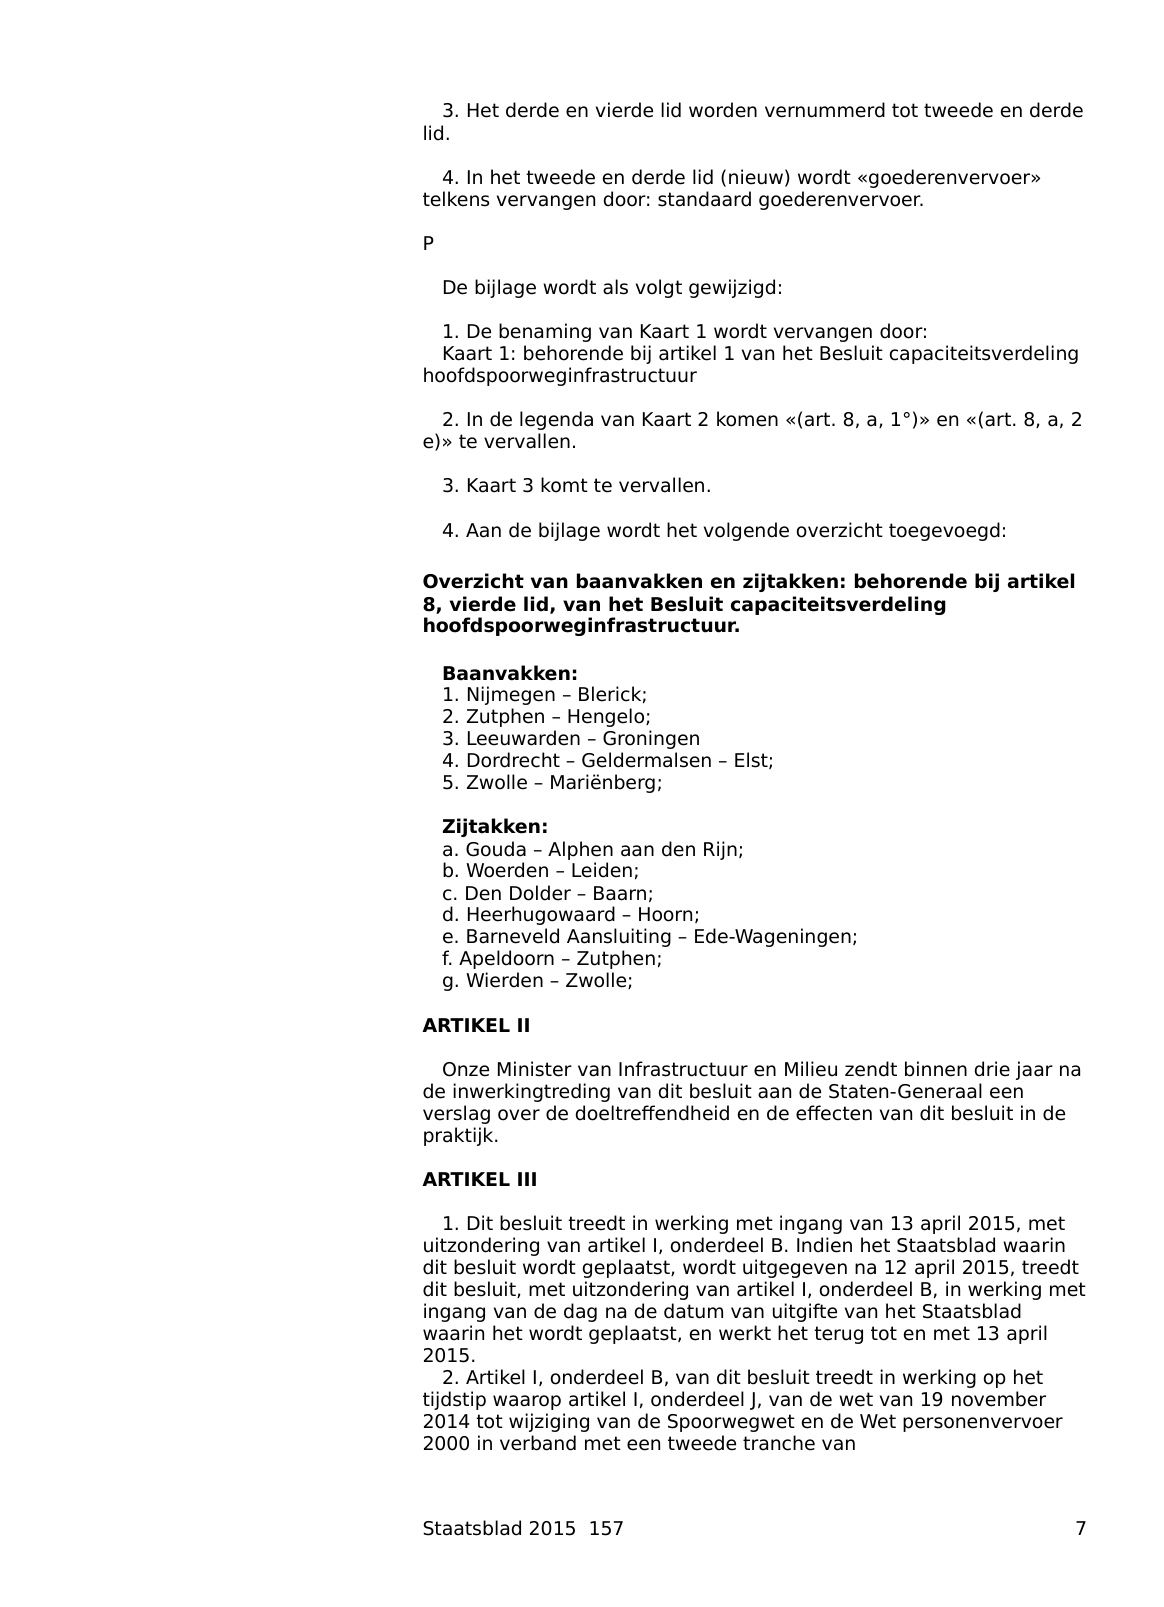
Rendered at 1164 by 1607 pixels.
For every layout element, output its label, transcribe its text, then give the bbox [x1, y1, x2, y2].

text De bijlage wordt als volgt gewijzigd: [422, 277, 1087, 299]
text 4. Dordrecht – Geldermalsen – Elst; [422, 750, 1087, 772]
text Onze Minister van Infrastructuur en Milieu zendt binnen drie jaar na de inwerkingtreding van dit besluit aan de Staten-Generaal een verslag over de doeltreffendheid en de effecten van dit besluit in de praktijk. [422, 1059, 1087, 1147]
text 2. Artikel I, onderdeel B, van dit besluit treedt in werking op het tijdstip waarop artikel I, onderdeel J, van de wet van 19 november 2014 tot wijziging van de Spoorwegwet en de Wet personenvervoer 2000 in verband met een tweede tranche van [422, 1367, 1087, 1455]
text 1. Nijmegen – Blerick; [422, 684, 1087, 706]
text 1. Dit besluit treedt in werking met ingang van 13 april 2015, met uitzondering van artikel I, onderdeel B. Indien het Staatsblad waarin dit besluit wordt geplaatst, wordt uitgegeven na 12 april 2015, treedt dit besluit, met uitzondering van artikel I, onderdeel B, in werking met ingang van de dag na de datum van uitgifte van het Staatsblad waarin het wordt geplaatst, en werkt het terug tot en met 13 april 2015. [422, 1213, 1087, 1367]
text 3. Leeuwarden – Groningen [422, 728, 1087, 750]
text a. Gouda – Alphen aan den Rijn; [422, 838, 1087, 860]
text Zijtakken: [422, 816, 1087, 838]
text 2. In de legenda van Kaart 2 komen «(art. 8, a, 1°)» en «(art. 8, a, 2 e)» te vervallen. [422, 409, 1087, 453]
text 1. De benaming van Kaart 1 wordt vervangen door: [422, 321, 1087, 343]
text 3. Kaart 3 komt te vervallen. [422, 475, 1087, 497]
text g. Wierden – Zwolle; [422, 970, 1087, 992]
text c. Den Dolder – Baarn; [422, 882, 1087, 904]
subtitle ARTIKEL II [422, 1014, 1087, 1036]
text e. Barneveld Aansluiting – Ede-Wageningen; [422, 926, 1087, 948]
text b. Woerden – Leiden; [422, 860, 1087, 882]
text Baanvakken: [422, 662, 1087, 684]
text 4. Aan de bijlage wordt het volgende overzicht toegevoegd: [422, 519, 1087, 541]
text 3. Het derde en vierde lid worden vernummerd tot tweede en derde lid. [422, 100, 1087, 144]
text 5. Zwolle – Mariënberg; [422, 772, 1087, 794]
text P [422, 233, 1087, 255]
text f. Apeldoorn – Zutphen; [422, 948, 1087, 970]
subtitle Overzicht van baanvakken en zijtakken: behorende bij artikel 8, vierde lid, van het Besluit capaciteitsverdeling hoofdspoorweginfrastructuur. [422, 571, 1087, 637]
text d. Heerhugowaard – Hoorn; [422, 904, 1087, 926]
text 2. Zutphen – Hengelo; [422, 706, 1087, 728]
text 4. In het tweede en derde lid (nieuw) wordt «goederenvervoer» telkens vervangen door: standaard goederenvervoer. [422, 167, 1087, 211]
subtitle ARTIKEL III [422, 1169, 1087, 1191]
text Kaart 1: behorende bij artikel 1 van het Besluit capaciteitsverdeling hoofdspoorweginfrastructuur [422, 343, 1087, 387]
